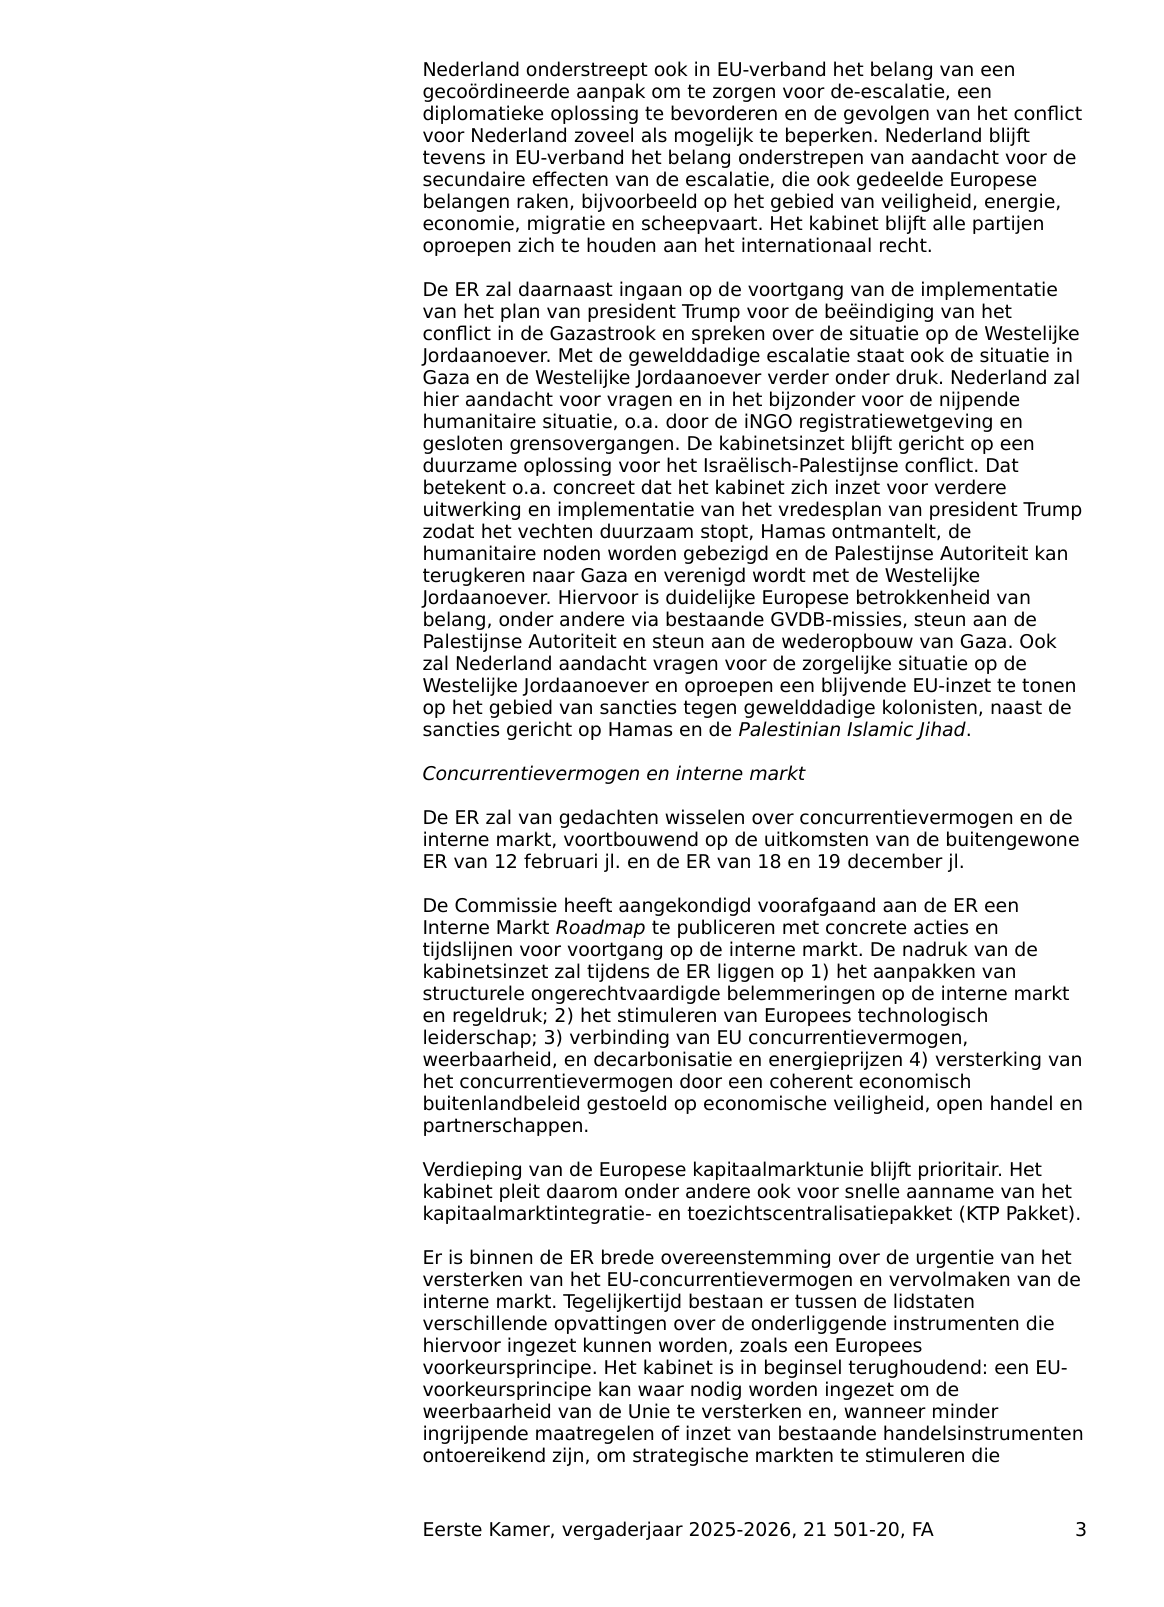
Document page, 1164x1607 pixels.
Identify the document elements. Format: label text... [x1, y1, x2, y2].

text Verdieping van de Europese kapitaalmarktunie blijft prioritair. Het kabinet pleit daarom onder andere ook voor snelle aanname van het kapitaalmarktintegratie- en toezichtscentralisatiepakket (KTP Pakket). [422, 1159, 1087, 1225]
text Er is binnen de ER brede overeenstemming over de urgentie van het versterken van het EU-concurrentievermogen en vervolmaken van de interne markt. Tegelijkertijd bestaan er tussen de lidstaten verschillende opvattingen over de onderliggende instrumenten die hiervoor ingezet kunnen worden, zoals een Europees voorkeursprincipe. Het kabinet is in beginsel terughoudend: een EU-voorkeursprincipe kan waar nodig worden ingezet om de weerbaarheid van de Unie te versterken en, wanneer minder ingrijpende maatregelen of inzet van bestaande handelsinstrumenten ontoereikend zijn, om strategische markten te stimuleren die [422, 1247, 1087, 1467]
text De ER zal daarnaast ingaan op de voortgang van de implementatie van het plan van president Trump voor de beëindiging van het conflict in de Gazastrook en spreken over de situatie op de Westelijke Jordaanoever. Met de gewelddadige escalatie staat ook de situatie in Gaza en de Westelijke Jordaanoever verder onder druk. Nederland zal hier aandacht voor vragen en in het bijzonder voor de nijpende humanitaire situatie, o.a. door de iNGO registratiewetgeving en gesloten grensovergangen. De kabinetsinzet blijft gericht op een duurzame oplossing voor het Israëlisch-Palestijnse conflict. Dat betekent o.a. concreet dat het kabinet zich inzet voor verdere uitwerking en implementatie van het vredesplan van president Trump zodat het vechten duurzaam stopt, Hamas ontmantelt, de humanitaire noden worden gebezigd en de Palestijnse Autoriteit kan terugkeren naar Gaza en verenigd wordt met de Westelijke Jordaanoever. Hiervoor is duidelijke Europese betrokkenheid van belang, onder andere via bestaande GVDB-missies, steun aan de Palestijnse Autoriteit en steun aan de wederopbouw van Gaza. Ook zal Nederland aandacht vragen voor de zorgelijke situatie op de Westelijke Jordaanoever en oproepen een blijvende EU-inzet te tonen op het gebied van sancties tegen gewelddadige kolonisten, naast de sancties gericht op Hamas en de Palestinian Islamic Jihad. [422, 279, 1087, 741]
text Nederland onderstreept ook in EU-verband het belang van een gecoördineerde aanpak om te zorgen voor de-escalatie, een diplomatieke oplossing te bevorderen en de gevolgen van het conflict voor Nederland zoveel als mogelijk te beperken. Nederland blijft tevens in EU-verband het belang onderstrepen van aandacht voor de secundaire effecten van de escalatie, die ook gedeelde Europese belangen raken, bijvoorbeeld op het gebied van veiligheid, energie, economie, migratie en scheepvaart. Het kabinet blijft alle partijen oproepen zich te houden aan het internationaal recht. [422, 59, 1087, 257]
text De ER zal van gedachten wisselen over concurrentievermogen en de interne markt, voortbouwend op de uitkomsten van de buitengewone ER van 12 februari jl. en de ER van 18 en 19 december jl. [422, 807, 1087, 873]
text De Commissie heeft aangekondigd voorafgaand aan de ER een Interne Markt Roadmap te publiceren met concrete acties en tijdslijnen voor voortgang op de interne markt. De nadruk van de kabinetsinzet zal tijdens de ER liggen op 1) het aanpakken van structurele ongerechtvaardigde belemmeringen op de interne markt en regeldruk; 2) het stimuleren van Europees technologisch leiderschap; 3) verbinding van EU concurrentievermogen, weerbaarheid, en decarbonisatie en energieprijzen 4) versterking van het concurrentievermogen door een coherent economisch buitenlandbeleid gestoeld op economische veiligheid, open handel en partnerschappen. [422, 895, 1087, 1137]
subtitle Concurrentievermogen en interne markt [422, 763, 1087, 785]
